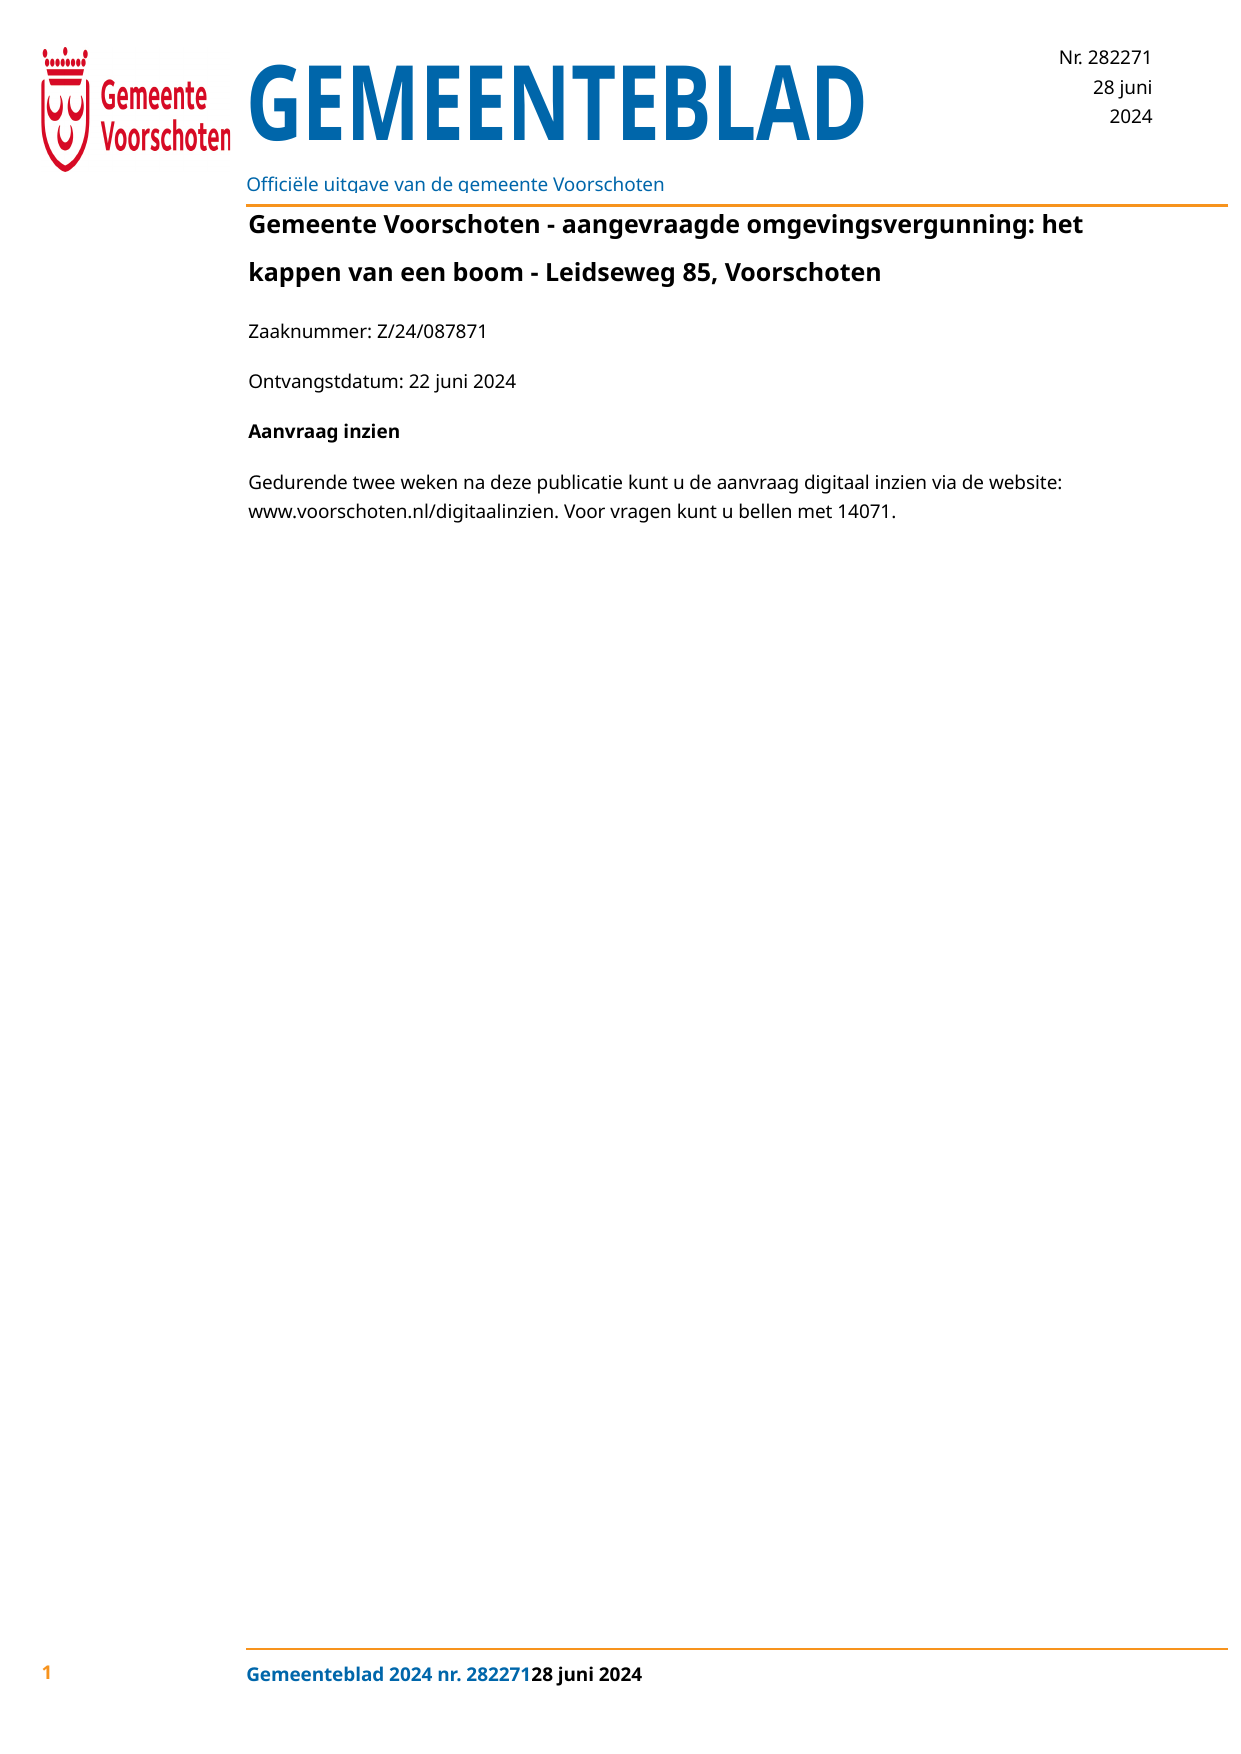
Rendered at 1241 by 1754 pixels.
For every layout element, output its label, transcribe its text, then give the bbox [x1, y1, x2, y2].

text Zaaknummer: Z/24/087871 [248, 318, 1152, 344]
text Gemeente Voorschoten - aangevraagde omgevingsvergunning: het kappen van een boom - Leidseweg 85, Voorschoten [248, 207, 1152, 288]
text Gedurende twee weken na deze publicatie kunt u de aanvraag digitaal inzien via de website: www.voorschoten.nl/digitaalinzien. Voor vragen kunt u bellen met 14071. [248, 469, 1152, 524]
picture [41, 47, 231, 172]
text Ontvangstdatum: 22 juni 2024 [248, 368, 1152, 394]
text Aanvraag inzien [248, 419, 1152, 444]
